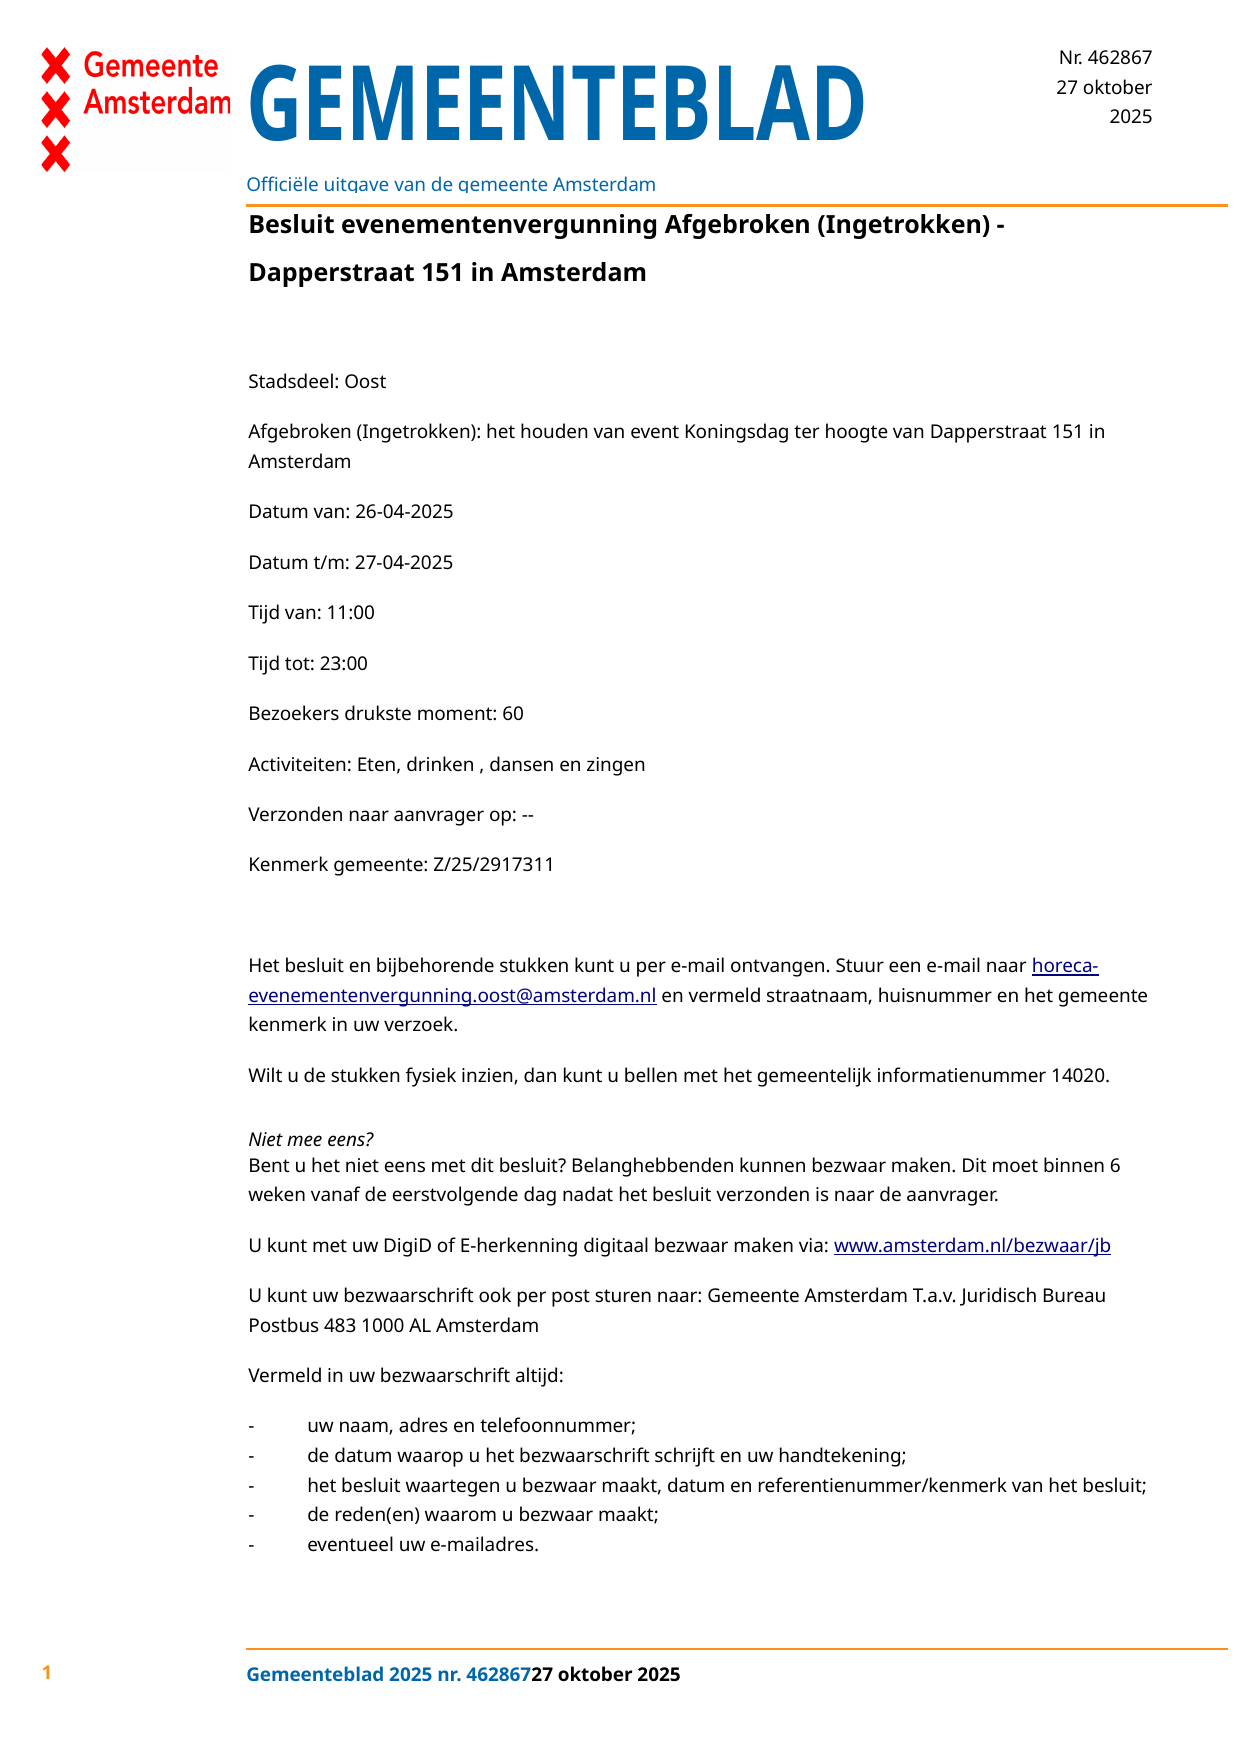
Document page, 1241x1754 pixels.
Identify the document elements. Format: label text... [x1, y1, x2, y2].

text Vermeld in uw bezwaarschrift altijd: [248, 1362, 1152, 1388]
picture [41, 47, 231, 172]
text Bent u het niet eens met dit besluit? Belanghebbenden kunnen bezwaar maken. Dit moet binnen 6 weken vanaf de eerstvolgende dag nadat het besluit verzonden is naar de aanvrager. [248, 1152, 1152, 1207]
list het besluit waartegen u bezwaar maakt, datum en referentienummer/kenmerk van het besluit; [248, 1472, 1152, 1497]
list eventueel uw e-mailadres. [248, 1531, 1152, 1557]
text Afgebroken (Ingetrokken): het houden van event Koningsdag ter hoogte van Dapperstraat 151 in Amsterdam [248, 419, 1152, 474]
text Tijd van: 11:00 [248, 599, 1152, 625]
list de datum waarop u het bezwaarschrift schrijft en uw handtekening; [248, 1442, 1152, 1468]
text Activiteiten: Eten, drinken , dansen en zingen [248, 751, 1152, 777]
text U kunt met uw DigiD of E-herkenning digitaal bezwaar maken via: www.amsterdam.nl/bezwaar/jb [248, 1232, 1152, 1257]
text Besluit evenementenvergunning Afgebroken (Ingetrokken) - Dapperstraat 151 in Amsterdam [248, 207, 1152, 288]
text U kunt uw bezwaarschrift ook per post sturen naar: Gemeente Amsterdam T.a.v. Juridisch Bureau Postbus 483 1000 AL Amsterdam [248, 1282, 1152, 1337]
text Niet mee eens? [248, 1126, 1152, 1152]
text Verzonden naar aanvrager op: -- [248, 801, 1152, 827]
text Het besluit en bijbehorende stukken kunt u per e-mail ontvangen. Stuur een e-mail naar horeca-evenementenvergunning.oost@amsterdam.nl en vermeld straatnaam, huisnummer en het gemeente kenmerk in uw verzoek. [248, 952, 1152, 1037]
text Stadsdeel: Oost [248, 368, 1152, 394]
list de reden(en) waarom u bezwaar maakt; [248, 1501, 1152, 1527]
text Wilt u de stukken fysiek inzien, dan kunt u bellen met het gemeentelijk informatienummer 14020. [248, 1062, 1152, 1088]
list uw naam, adres en telefoonnummer; [248, 1413, 1152, 1438]
text Datum van: 26-04-2025 [248, 499, 1152, 524]
text Tijd tot: 23:00 [248, 650, 1152, 676]
text Bezoekers drukste moment: 60 [248, 700, 1152, 726]
text Kenmerk gemeente: Z/25/2917311 [248, 852, 1152, 877]
text Datum t/m: 27-04-2025 [248, 549, 1152, 575]
